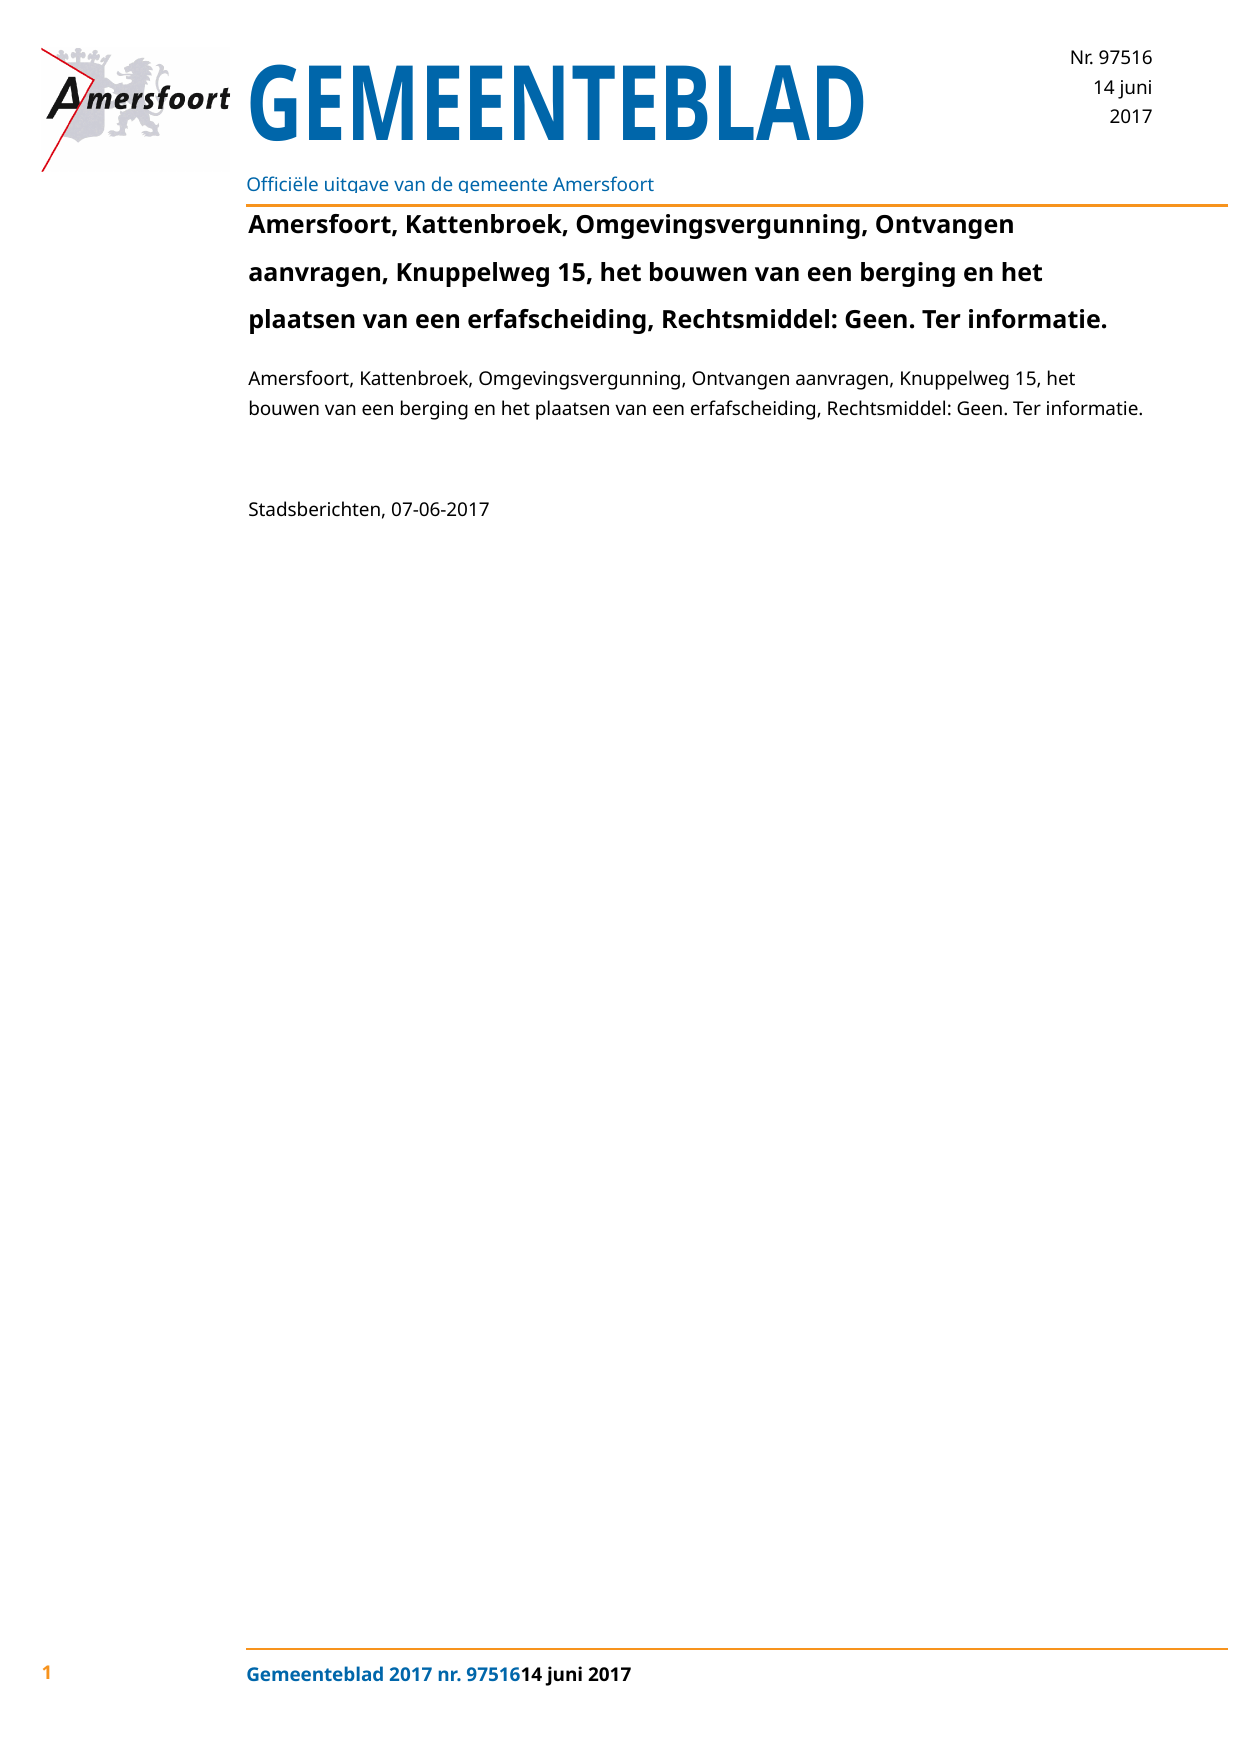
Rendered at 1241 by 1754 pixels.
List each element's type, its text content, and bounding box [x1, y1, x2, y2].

text Amersfoort, Kattenbroek, Omgevingsvergunning, Ontvangen aanvragen, Knuppelweg 15, het bouwen van een berging en het plaatsen van een erfafscheiding, Rechtsmiddel: Geen. Ter informatie. [248, 207, 1152, 336]
picture [41, 47, 231, 172]
text Amersfoort, Kattenbroek, Omgevingsvergunning, Ontvangen aanvragen, Knuppelweg 15, het bouwen van een berging en het plaatsen van een erfafscheiding, Rechtsmiddel: Geen. Ter informatie. [248, 366, 1152, 421]
text Stadsberichten, 07-06-2017 [248, 496, 1152, 522]
